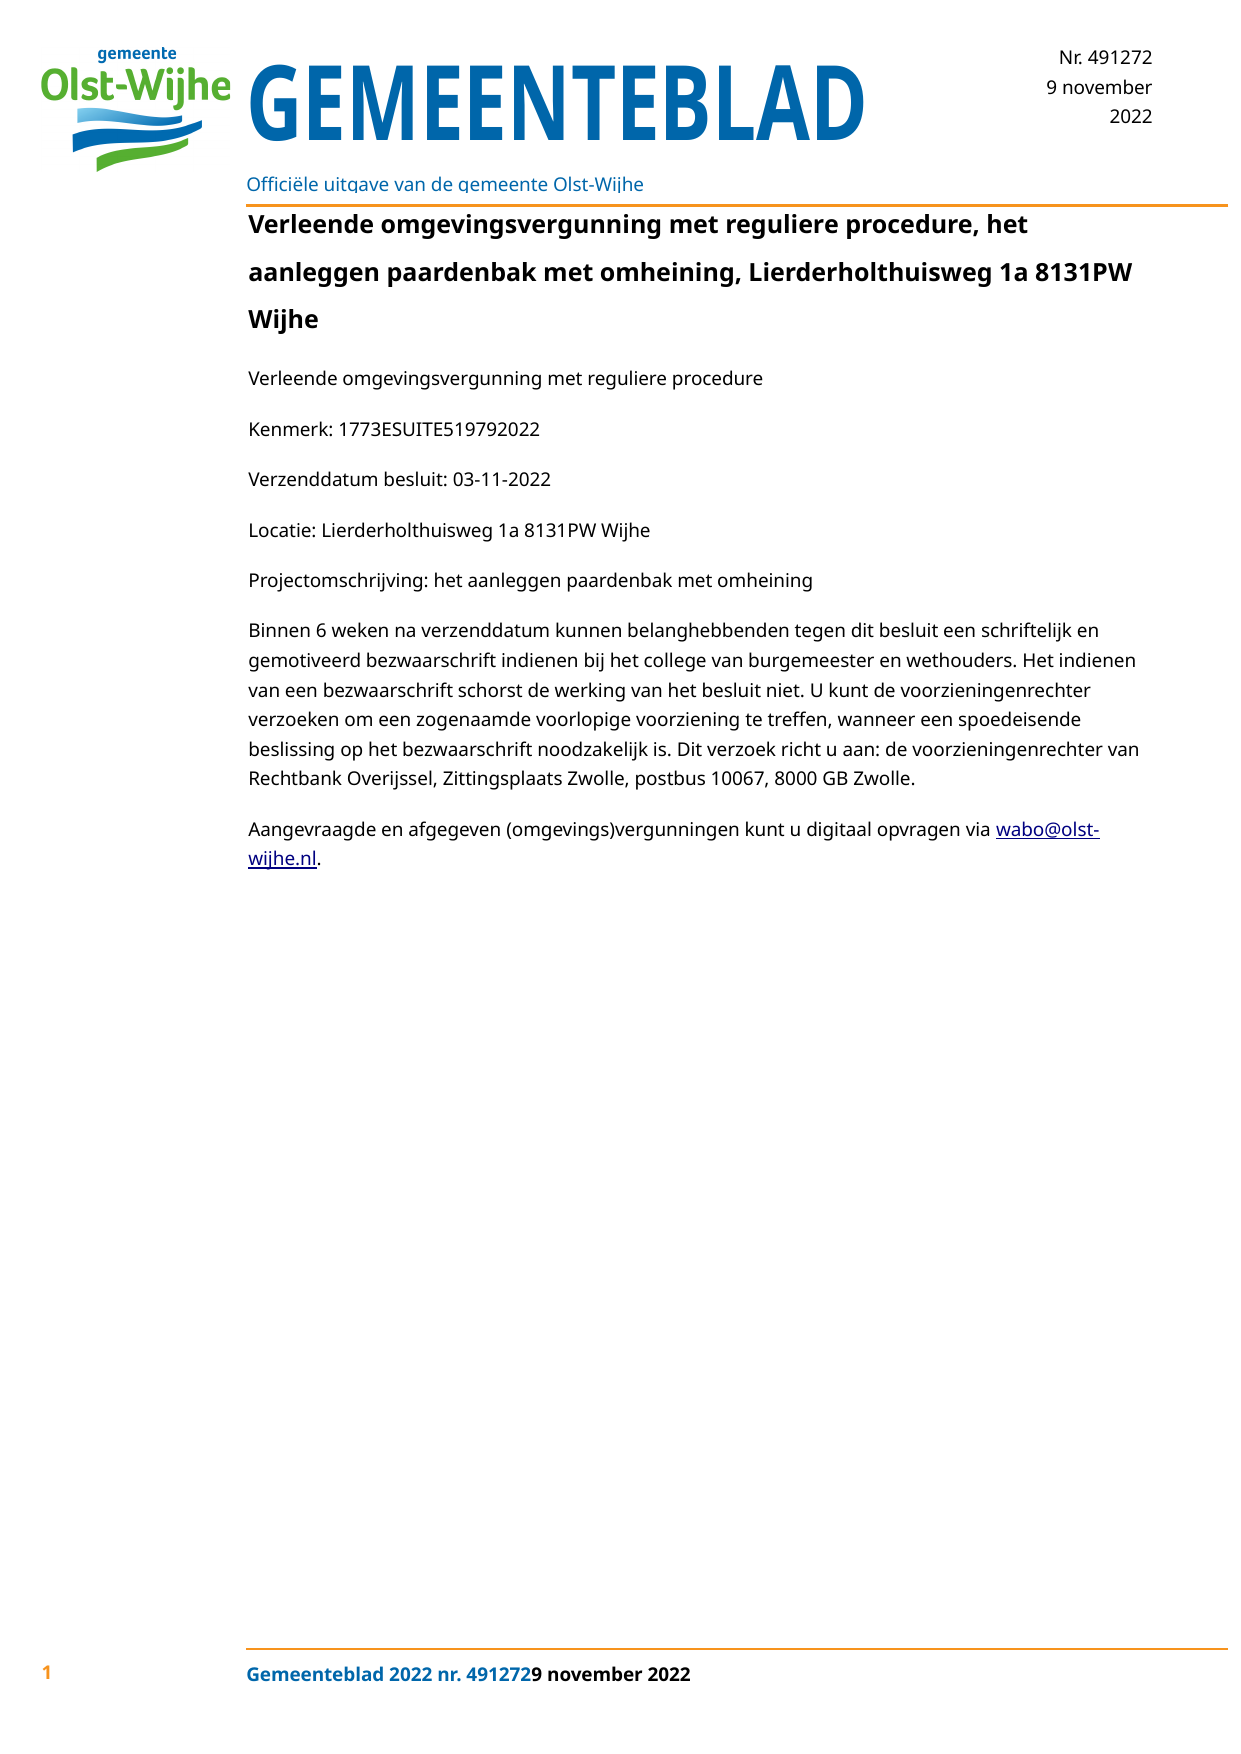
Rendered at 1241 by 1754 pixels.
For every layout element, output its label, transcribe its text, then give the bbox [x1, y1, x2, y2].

text Verleende omgevingsvergunning met reguliere procedure [248, 366, 1152, 391]
text Kenmerk: 1773ESUITE519792022 [248, 416, 1152, 442]
text Projectomschrijving: het aanleggen paardenbak met omheining [248, 567, 1152, 593]
text Binnen 6 weken na verzenddatum kunnen belanghebbenden tegen dit besluit een schriftelijk en gemotiveerd bezwaarschrift indienen bij het college van burgemeester en wethouders. Het indienen van een bezwaarschrift schorst de werking van het besluit niet. U kunt de voorzieningenrechter verzoeken om een zogenaamde voorlopige voorziening te treffen, wanneer een spoedeisende beslissing op het bezwaarschrift noodzakelijk is. Dit verzoek richt u aan: de voorzieningenrechter van Rechtbank Overijssel, Zittingsplaats Zwolle, postbus 10067, 8000 GB Zwolle. [248, 618, 1152, 791]
text Verleende omgevingsvergunning met reguliere procedure, het aanleggen paardenbak met omheining, Lierderholthuisweg 1a 8131PW Wijhe [248, 207, 1152, 336]
picture [41, 47, 231, 172]
text Verzenddatum besluit: 03-11-2022 [248, 466, 1152, 492]
text Aangevraagde en afgegeven (omgevings)vergunningen kunt u digitaal opvragen via wabo@olst-wijhe.nl. [248, 816, 1152, 871]
text Locatie: Lierderholthuisweg 1a 8131PW Wijhe [248, 517, 1152, 542]
